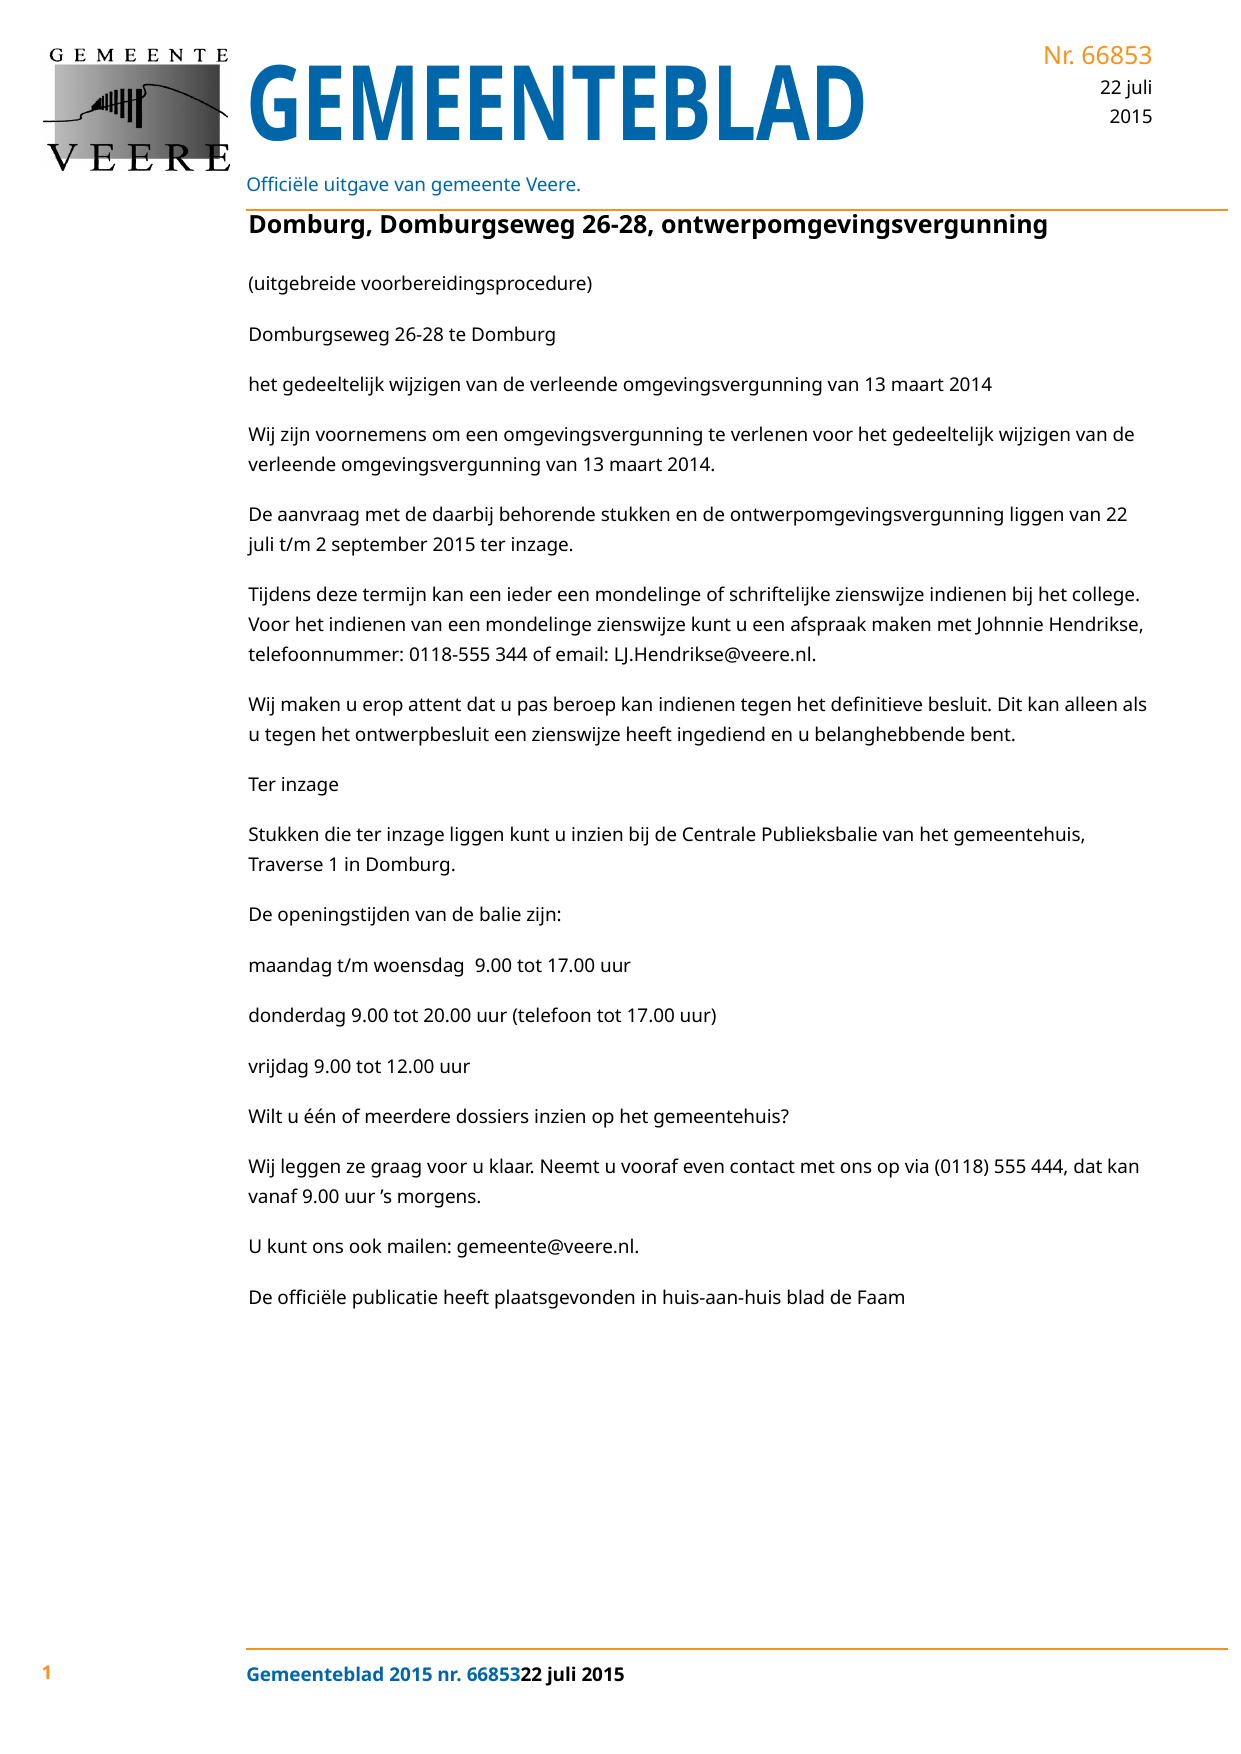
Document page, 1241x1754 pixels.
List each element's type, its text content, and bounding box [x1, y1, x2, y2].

text het gedeeltelijk wijzigen van de verleende omgevingsvergunning van 13 maart 2014 [248, 371, 1152, 397]
text maandag t/m woensdag 9.00 tot 17.00 uur [248, 952, 1152, 978]
text vrijdag 9.00 tot 12.00 uur [248, 1053, 1152, 1078]
text Tijdens deze termijn kan een ieder een mondelinge of schriftelijke zienswijze indienen bij het college. Voor het indienen van een mondelinge zienswijze kunt u een afspraak maken met Johnnie Hendrikse, telefoonnummer: 0118-555 344 of email: LJ.Hendrikse@veere.nl. [248, 582, 1152, 666]
text Wij zijn voornemens om een omgevingsvergunning te verlenen voor het gedeeltelijk wijzigen van de verleende omgevingsvergunning van 13 maart 2014. [248, 422, 1152, 477]
text Domburg, Domburgseweg 26-28, ontwerpomgevingsvergunning [248, 211, 1152, 241]
picture [41, 47, 231, 172]
text Wij maken u erop attent dat u pas beroep kan indienen tegen het definitieve besluit. Dit kan alleen als u tegen het ontwerpbesluit een zienswijze heeft ingediend en u belanghebbende bent. [248, 691, 1152, 746]
text Ter inzage [248, 771, 1152, 797]
text U kunt ons ook mailen: gemeente@veere.nl. [248, 1234, 1152, 1259]
text Wilt u één of meerdere dossiers inzien op het gemeentehuis? [248, 1103, 1152, 1129]
text Wij leggen ze graag voor u klaar. Neemt u vooraf even contact met ons op via (0118) 555 444, dat kan vanaf 9.00 uur ’s morgens. [248, 1154, 1152, 1209]
text De aanvraag met de daarbij behorende stukken en de ontwerpomgevingsvergunning liggen van 22 juli t/m 2 september 2015 ter inzage. [248, 502, 1152, 557]
text De officiële publicatie heeft plaatsgevonden in huis-aan-huis blad de Faam [248, 1284, 1152, 1310]
text donderdag 9.00 tot 20.00 uur (telefoon tot 17.00 uur) [248, 1002, 1152, 1028]
text (uitgebreide voorbereidingsprocedure) [248, 270, 1152, 296]
text De openingstijden van de balie zijn: [248, 902, 1152, 927]
text Domburgseweg 26-28 te Domburg [248, 321, 1152, 346]
text Stukken die ter inzage liggen kunt u inzien bij de Centrale Publieksbalie van het gemeentehuis, Traverse 1 in Domburg. [248, 822, 1152, 877]
